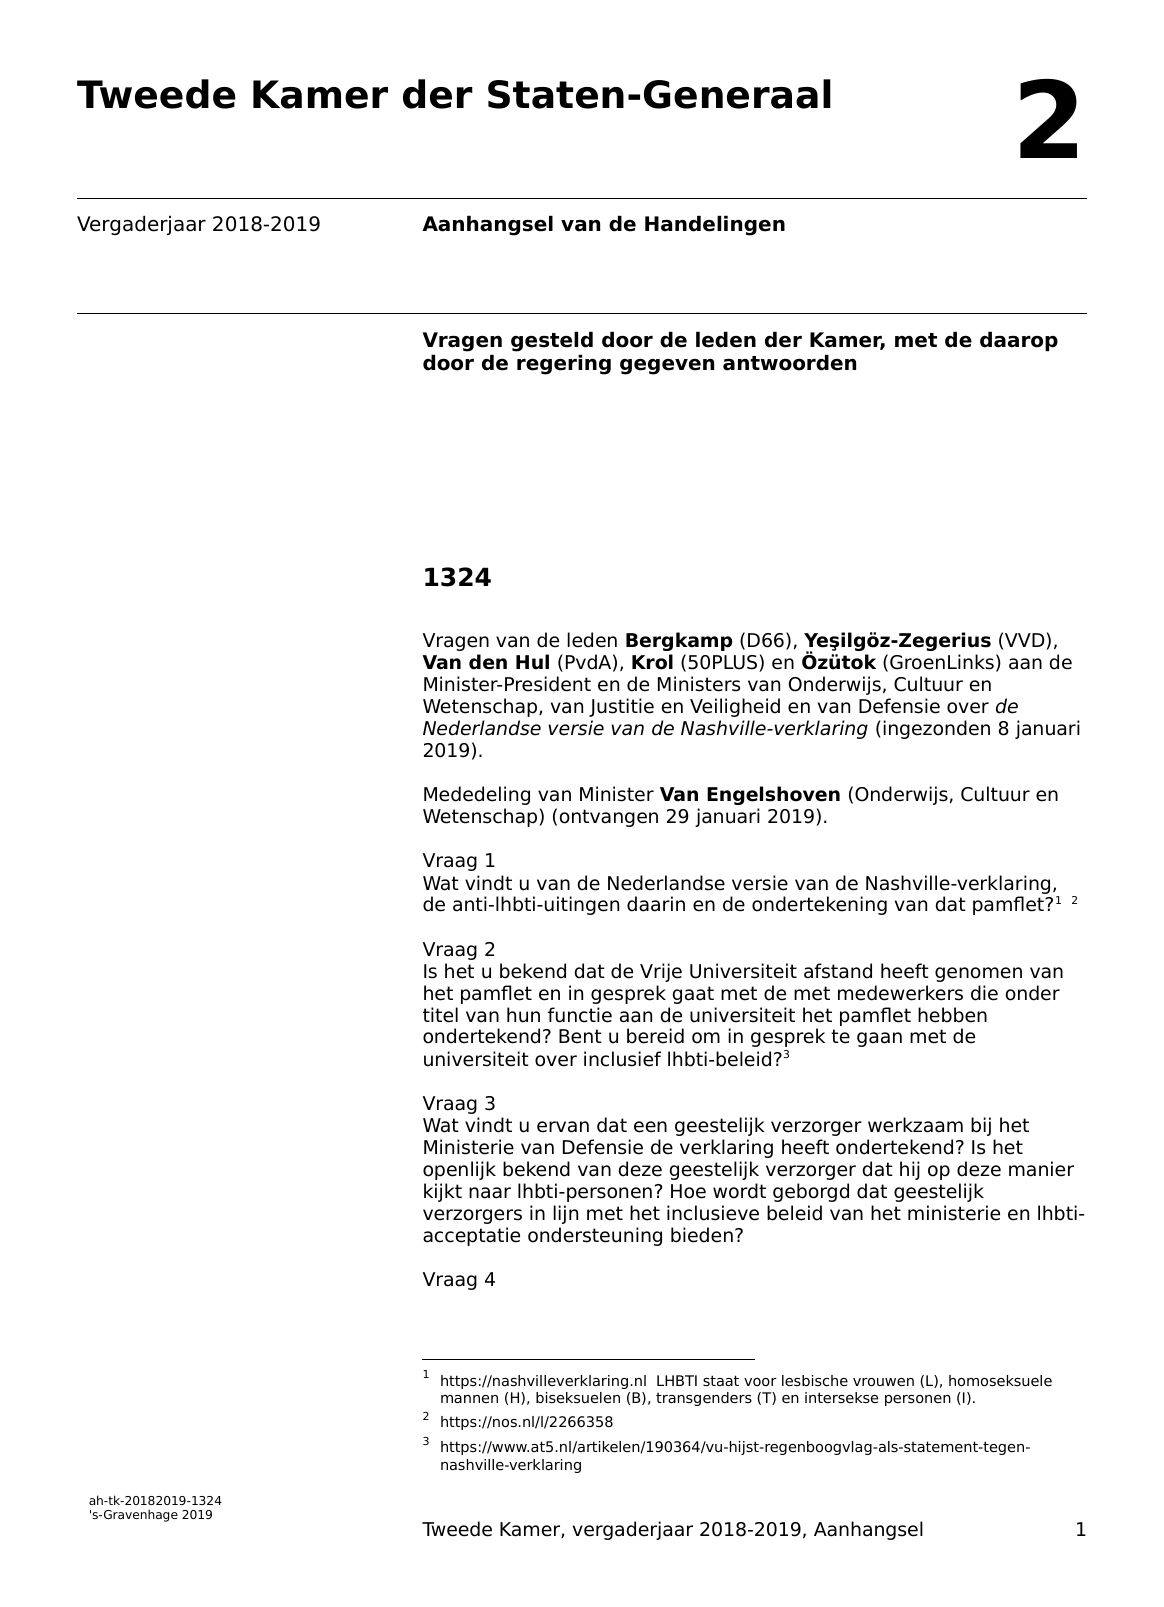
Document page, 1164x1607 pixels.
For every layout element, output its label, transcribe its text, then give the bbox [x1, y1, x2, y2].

table_cell [77, 314, 422, 375]
text Wat vindt u van de Nederlandse versie van de Nashville-verklaring, de anti-lhbti-uitingen daarin en de ondertekening van dat pamflet? [422, 872, 1087, 916]
table_header 2 [886, 59, 1087, 198]
table_cell Vragen gesteld door de leden der Kamer, met de daarop door de regering gegeven antwoorden [422, 314, 1087, 375]
text 1324 [422, 563, 1087, 592]
text Wat vindt u ervan dat een geestelijk verzorger werkzaam bij het Ministerie van Defensie de verklaring heeft ondertekend? Is het openlijk bekend van deze geestelijk verzorger dat hij op deze manier kijkt naar lhbti-personen? Hoe wordt geborgd dat geestelijk verzorgers in lijn met het inclusieve beleid van het ministerie en lhbti-acceptatie ondersteuning bieden? [422, 1114, 1087, 1246]
text 's-Gravenhage 2019 [88, 1508, 323, 1522]
text Vraag 1 [422, 850, 1087, 872]
table_cell Aanhangsel van de Handelingen [422, 199, 1087, 313]
text https://nos.nl/l/2266358 [422, 1410, 1087, 1432]
text Vragen van de leden Bergkamp (D66), Yeşilgöz-Zegerius (VVD), Van den Hul (PvdA), Krol (50PLUS) en Özütok (GroenLinks) aan de Minister-President en de Ministers van Onderwijs, Cultuur en Wetenschap, van Justitie en Veiligheid en van Defensie over de Nederlandse versie van de Nashville-verklaring (ingezonden 8 januari 2019). [422, 630, 1087, 762]
text Vraag 2 [422, 938, 1087, 961]
text https://www.at5.nl/artikelen/190364/vu-hijst-regenboogvlag-als-statement-tegen-nashville-verklaring [422, 1435, 1087, 1474]
text Vraag 4 [422, 1269, 1087, 1291]
text ah-tk-20182019-1324 [88, 1494, 323, 1508]
table_header Tweede Kamer der Staten-Generaal [77, 59, 886, 198]
text https://nashvilleverklaring.nl LHBTI staat voor lesbische vrouwen (L), homoseksuele mannen (H), biseksuelen (B), transgenders (T) en intersekse personen (I). [422, 1368, 1087, 1407]
text Vraag 3 [422, 1093, 1087, 1114]
text Mededeling van Minister Van Engelshoven (Onderwijs, Cultuur en Wetenschap) (ontvangen 29 januari 2019). [422, 784, 1087, 828]
table_cell Vergaderjaar 2018-2019 [77, 199, 422, 313]
text Is het u bekend dat de Vrije Universiteit afstand heeft genomen van het pamflet en in gesprek gaat met de met medewerkers die onder titel van hun functie aan de universiteit het pamflet hebben ondertekend? Bent u bereid om in gesprek te gaan met de universiteit over inclusief lhbti-beleid? [422, 961, 1087, 1070]
